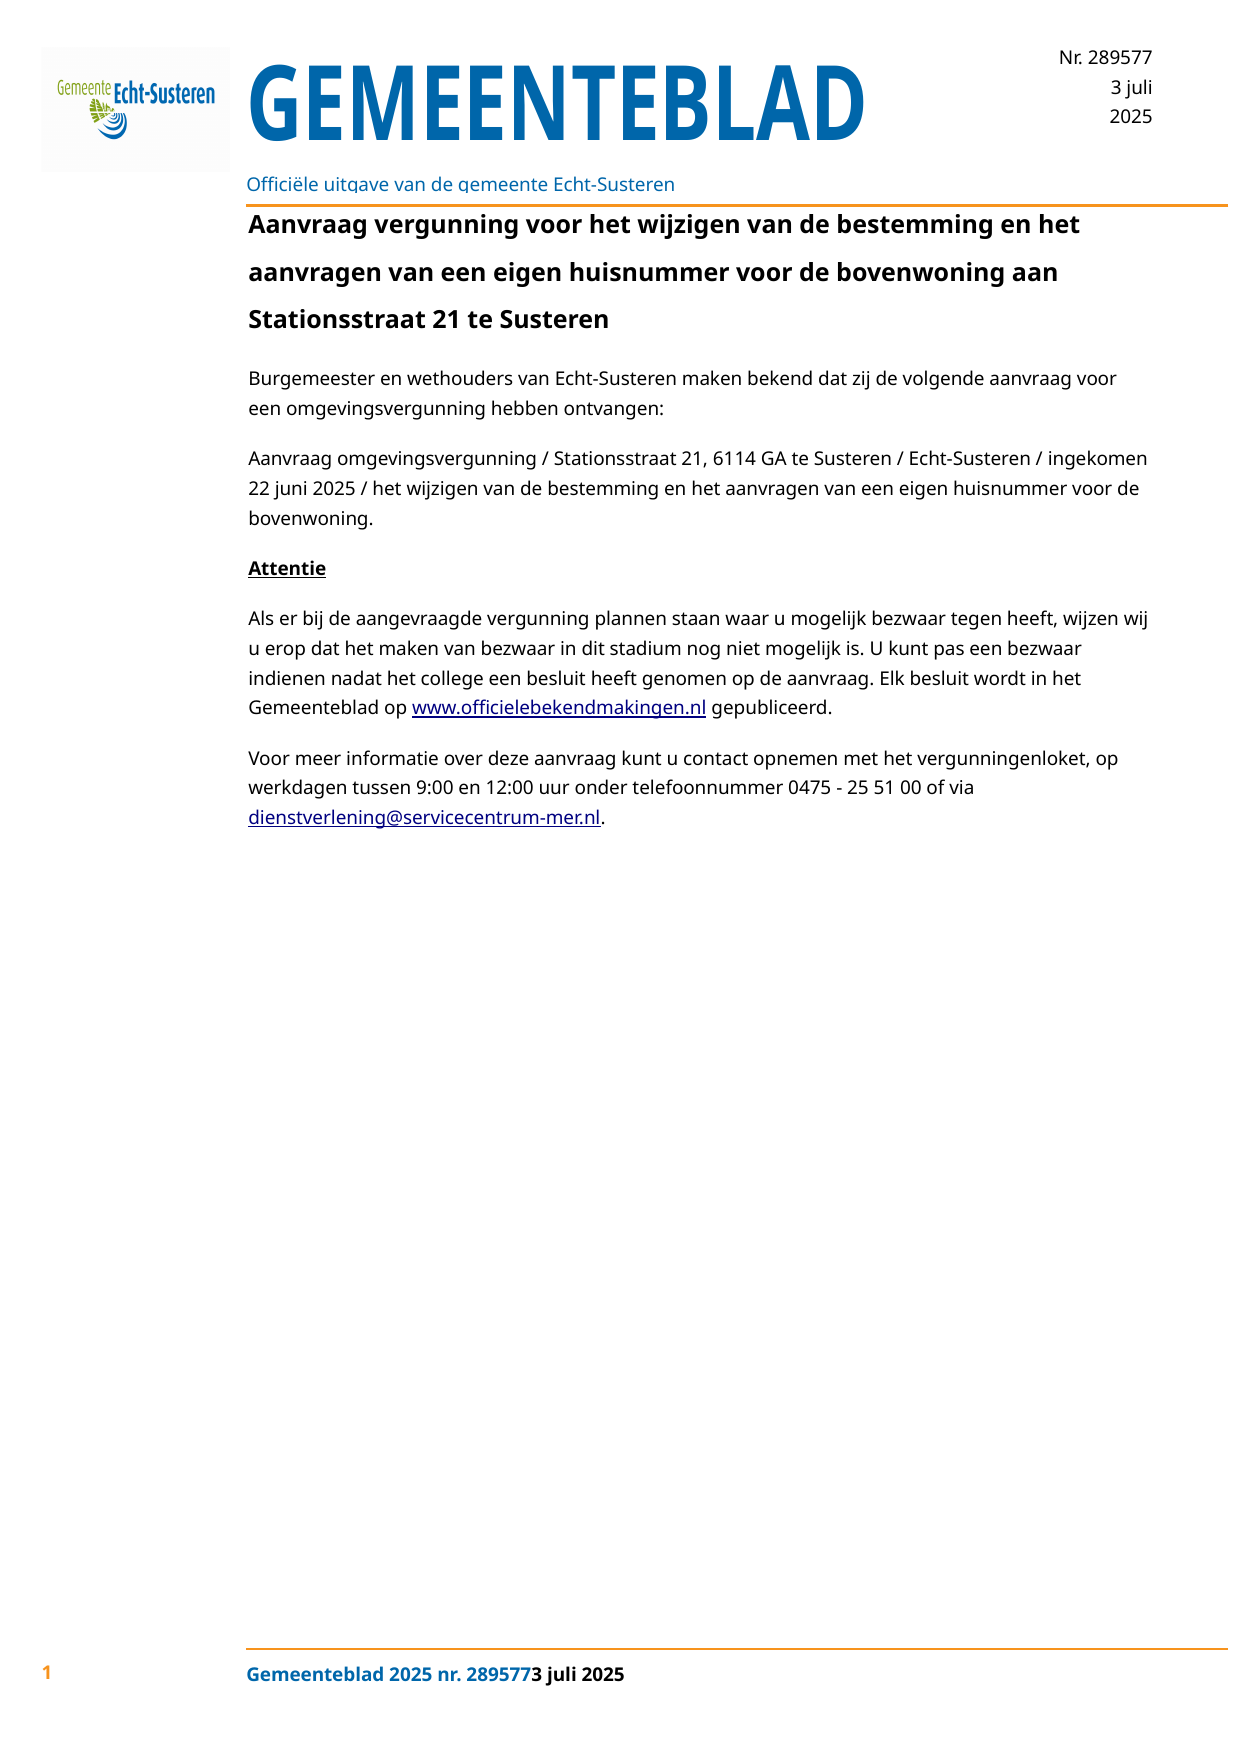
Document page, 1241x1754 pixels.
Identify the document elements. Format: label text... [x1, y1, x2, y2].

text Voor meer informatie over deze aanvraag kunt u contact opnemen met het vergunningenloket, op werkdagen tussen 9:00 en 12:00 uur onder telefoonnummer 0475 - 25 51 00 of via dienstverlening@servicecentrum-mer.nl. [248, 745, 1152, 829]
text Attentie [248, 555, 1152, 581]
text Burgemeester en wethouders van Echt-Susteren maken bekend dat zij de volgende aanvraag voor een omgevingsvergunning hebben ontvangen: [248, 366, 1152, 421]
text Aanvraag omgevingsvergunning / Stationsstraat 21, 6114 GA te Susteren / Echt-Susteren / ingekomen 22 juni 2025 / het wijzigen van de bestemming en het aanvragen van een eigen huisnummer voor de bovenwoning. [248, 446, 1152, 530]
text Als er bij de aangevraagde vergunning plannen staan waar u mogelijk bezwaar tegen heeft, wijzen wij u erop dat het maken van bezwaar in dit stadium nog niet mogelijk is. U kunt pas een bezwaar indienen nadat het college een besluit heeft genomen op de aanvraag. Elk besluit wordt in het Gemeenteblad op www.officielebekendmakingen.nl gepubliceerd. [248, 606, 1152, 720]
text Aanvraag vergunning voor het wijzigen van de bestemming en het aanvragen van een eigen huisnummer voor de bovenwoning aan Stationsstraat 21 te Susteren [248, 207, 1152, 336]
picture [41, 47, 231, 172]
